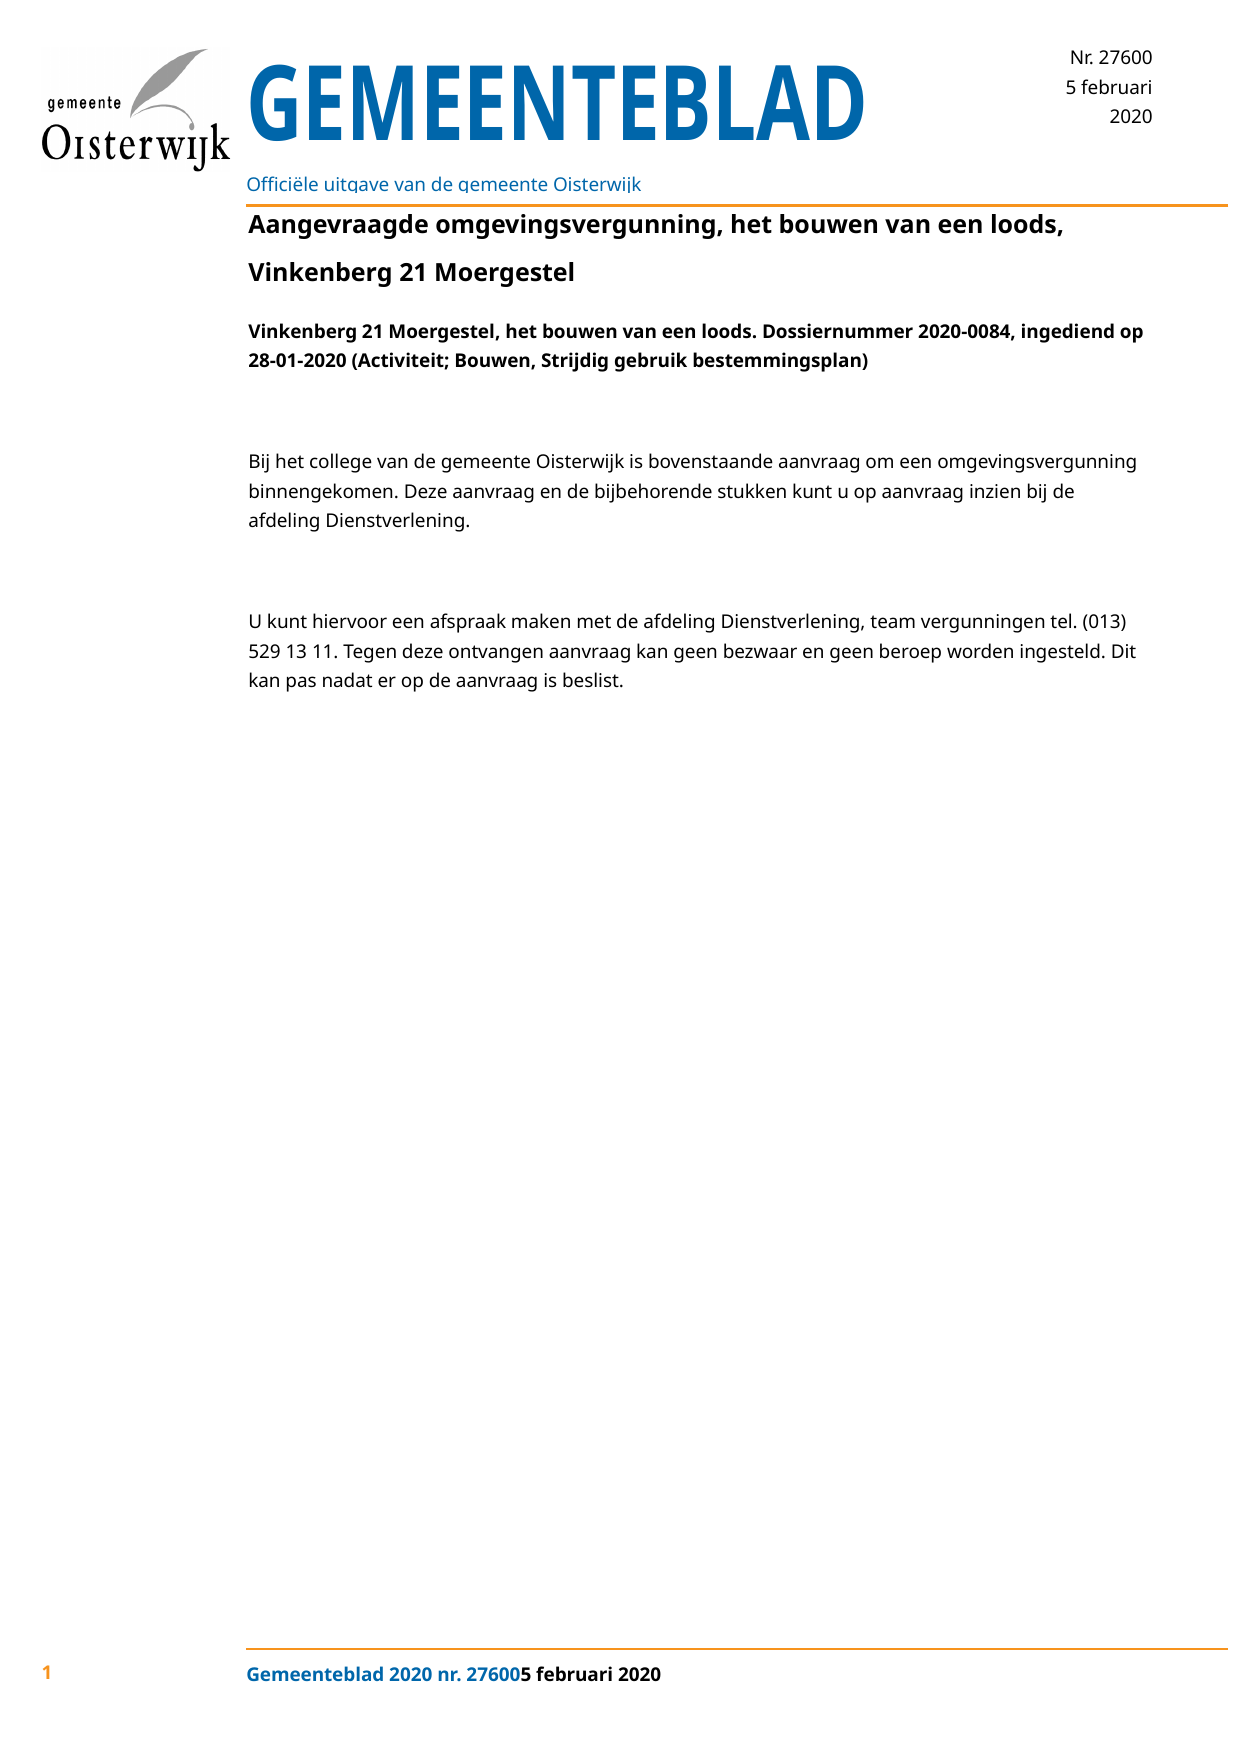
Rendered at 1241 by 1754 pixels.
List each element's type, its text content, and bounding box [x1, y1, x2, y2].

text U kunt hiervoor een afspraak maken met de afdeling Dienstverlening, team vergunningen tel. (013) 529 13 11. Tegen deze ontvangen aanvraag kan geen bezwaar en geen beroep worden ingesteld. Dit kan pas nadat er op de aanvraag is beslist. [248, 608, 1152, 693]
text Vinkenberg 21 Moergestel, het bouwen van een loods. Dossiernummer 2020-0084, ingediend op 28-01-2020 (Activiteit; Bouwen, Strijdig gebruik bestemmingsplan) [248, 318, 1152, 373]
text Aangevraagde omgevingsvergunning, het bouwen van een loods, Vinkenberg 21 Moergestel [248, 207, 1152, 288]
picture [41, 47, 231, 172]
text Bij het college van de gemeente Oisterwijk is bovenstaande aanvraag om een omgevingsvergunning binnengekomen. Deze aanvraag en de bijbehorende stukken kunt u op aanvraag inzien bij de afdeling Dienstverlening. [248, 448, 1152, 533]
